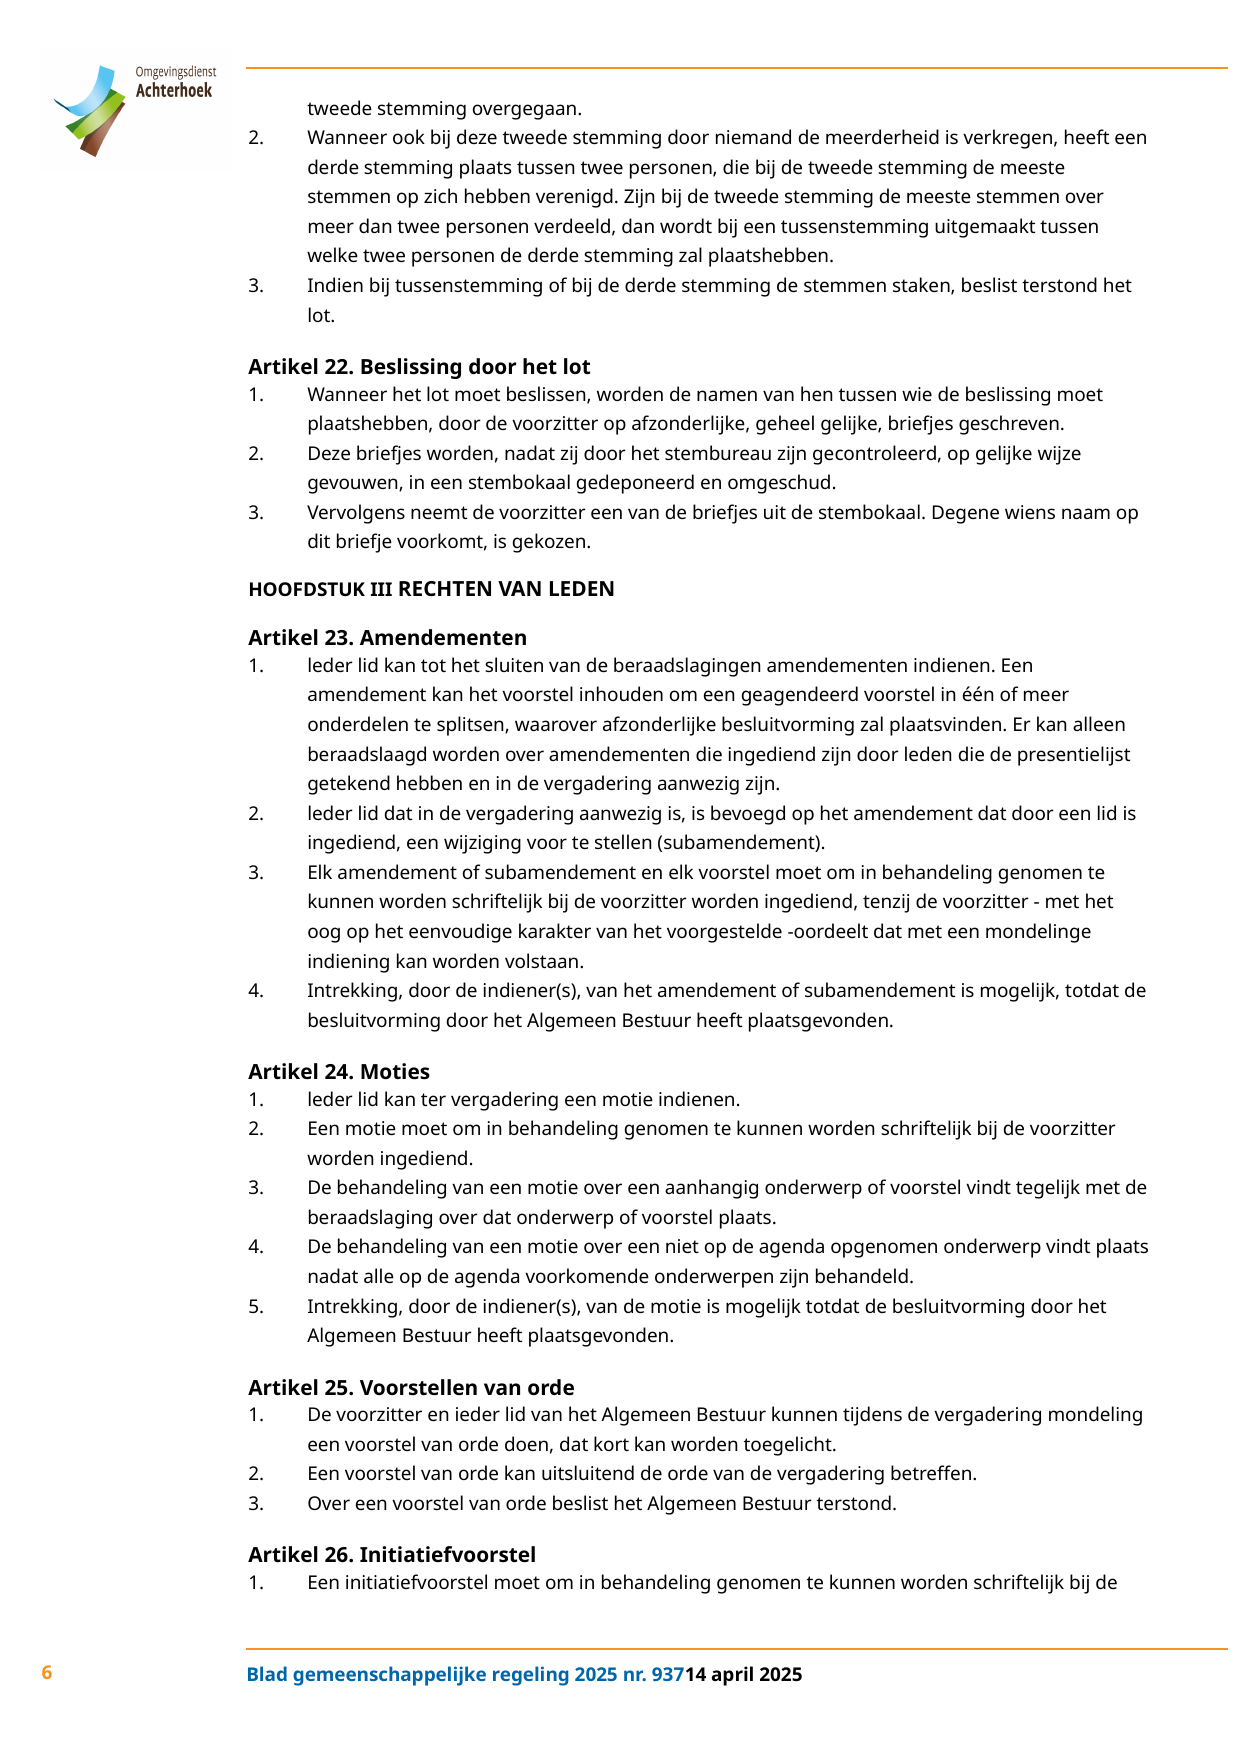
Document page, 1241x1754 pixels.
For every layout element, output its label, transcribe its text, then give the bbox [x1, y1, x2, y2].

picture [41, 47, 231, 172]
list Elk amendement of subamendement en elk voorstel moet om in behandeling genomen te kunnen worden schriftelijk bij de voorzitter worden ingediend, tenzij de voorzitter - met het oog op het eenvoudige karakter van het voorgestelde -oordeelt dat met een mondelinge indiening kan worden volstaan. [248, 859, 1152, 973]
list De voorzitter en ieder lid van het Algemeen Bestuur kunnen tijdens de vergadering mondeling een voorstel van orde doen, dat kort kan worden toegelicht. [248, 1401, 1152, 1457]
list Indien bij tussenstemming of bij de derde stemming de stemmen staken, beslist terstond het lot. [248, 272, 1152, 328]
list Vervolgens neemt de voorzitter een van de briefjes uit de stembokaal. Degene wiens naam op dit briefje voorkomt, is gekozen. [248, 499, 1152, 554]
list Intrekking, door de indiener(s), van het amendement of subamendement is mogelijk, totdat de besluitvorming door het Algemeen Bestuur heeft plaatsgevonden. [248, 977, 1152, 1033]
text Artikel 22. Beslissing door het lot [248, 352, 1152, 381]
list leder lid kan tot het sluiten van de beraadslagingen amendementen indienen. Een amendement kan het voorstel inhouden om een geagendeerd voorstel in één of meer onderdelen te splitsen, waarover afzonderlijke besluitvorming zal plaatsvinden. Er kan alleen beraadslaagd worden over amendementen die ingediend zijn door leden die de presentielijst getekend hebben en in de vergadering aanwezig zijn. [248, 652, 1152, 796]
list Een motie moet om in behandeling genomen te kunnen worden schriftelijk bij de voorzitter worden ingediend. [248, 1115, 1152, 1171]
text Artikel 24. Moties [248, 1057, 1152, 1086]
list De behandeling van een motie over een niet op de agenda opgenomen onderwerp vindt plaats nadat alle op de agenda voorkomende onderwerpen zijn behandeld. [248, 1234, 1152, 1289]
text Artikel 25. Voorstellen van orde [248, 1373, 1152, 1401]
list Een voorstel van orde kan uitsluitend de orde van de vergadering betreffen. [248, 1461, 1152, 1486]
list Een initiatiefvoorstel moet om in behandeling genomen te kunnen worden schriftelijk bij de [248, 1569, 1152, 1595]
text HOOFDSTUK III RECHTEN VAN LEDEN [248, 574, 1152, 603]
list Wanneer ook bij deze tweede stemming door niemand de meerderheid is verkregen, heeft een derde stemming plaats tussen twee personen, die bij de tweede stemming de meeste stemmen op zich hebben verenigd. Zijn bij de tweede stemming de meeste stemmen over meer dan twee personen verdeeld, dan wordt bij een tussenstemming uitgemaakt tussen welke twee personen de derde stemming zal plaatshebben. [248, 124, 1152, 268]
list tweede stemming overgegaan. [248, 95, 1152, 121]
text Artikel 26. Initiatiefvoorstel [248, 1541, 1152, 1569]
list leder lid dat in de vergadering aanwezig is, is bevoegd op het amendement dat door een lid is ingediend, een wijziging voor te stellen (subamendement). [248, 800, 1152, 855]
list Intrekking, door de indiener(s), van de motie is mogelijk totdat de besluitvorming door het Algemeen Bestuur heeft plaatsgevonden. [248, 1293, 1152, 1348]
list Over een voorstel van orde beslist het Algemeen Bestuur terstond. [248, 1490, 1152, 1516]
text Artikel 23. Amendementen [248, 623, 1152, 652]
list Deze briefjes worden, nadat zij door het stembureau zijn gecontroleerd, op gelijke wijze gevouwen, in een stembokaal gedeponeerd en omgeschud. [248, 440, 1152, 495]
list Wanneer het lot moet beslissen, worden de namen van hen tussen wie de beslissing moet plaatshebben, door de voorzitter op afzonderlijke, geheel gelijke, briefjes geschreven. [248, 381, 1152, 436]
list De behandeling van een motie over een aanhangig onderwerp of voorstel vindt tegelijk met de beraadslaging over dat onderwerp of voorstel plaats. [248, 1174, 1152, 1230]
list leder lid kan ter vergadering een motie indienen. [248, 1086, 1152, 1112]
